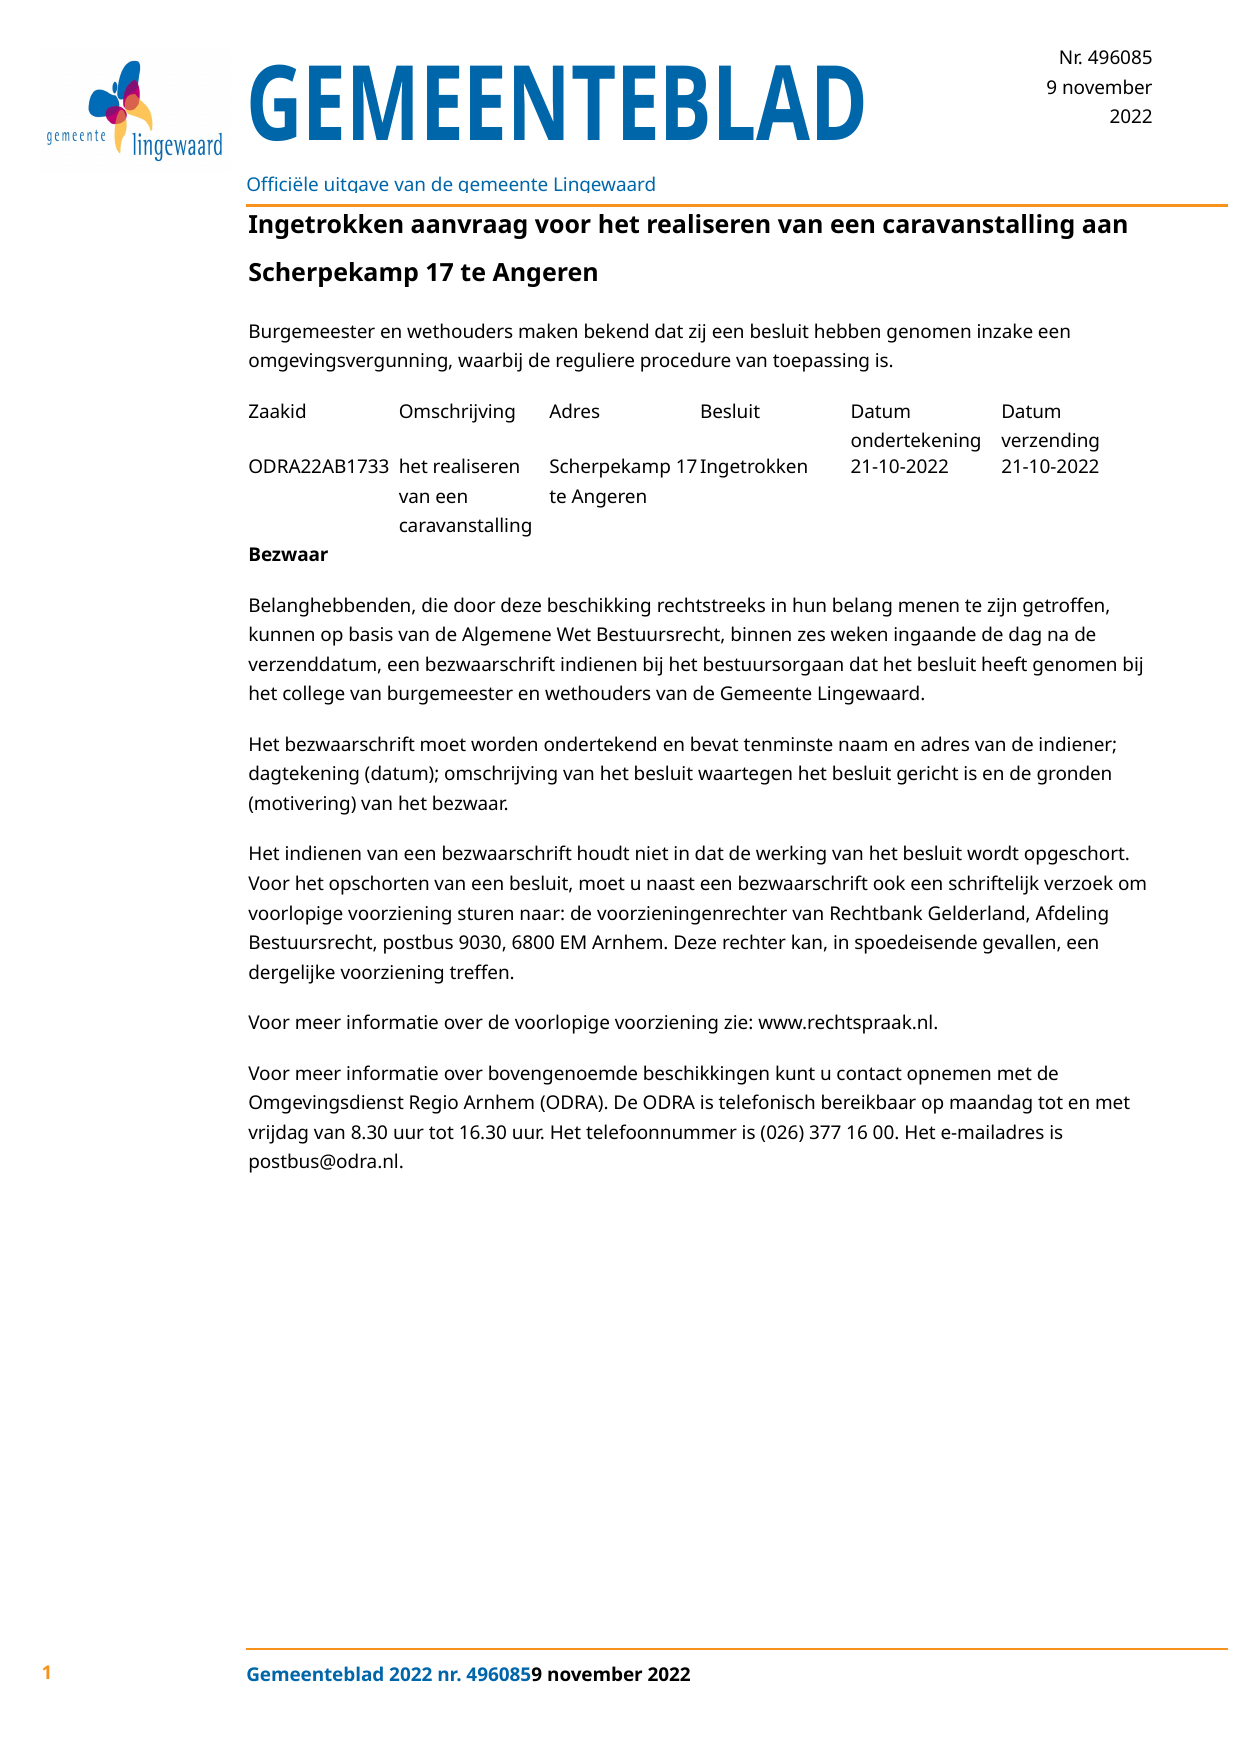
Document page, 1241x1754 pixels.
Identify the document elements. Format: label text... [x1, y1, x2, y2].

text Bezwaar [248, 541, 1152, 567]
table_header Omschrijving [399, 398, 549, 453]
table_header Datum ondertekening [850, 398, 1001, 453]
table_header Adres [549, 398, 700, 453]
text Het bezwaarschrift moet worden ondertekend en bevat tenminste naam en adres van de indiener; dagtekening (datum); omschrijving van het besluit waartegen het besluit gericht is en de gronden (motivering) van het bezwaar. [248, 731, 1152, 816]
picture [41, 47, 231, 172]
table_cell Scherpekamp 17 te Angeren [549, 453, 700, 538]
table_cell ODRA22AB1733 [248, 453, 398, 538]
text Het indienen van een bezwaarschrift houdt niet in dat de werking van het besluit wordt opgeschort. Voor het opschorten van een besluit, moet u naast een bezwaarschrift ook een schriftelijk verzoek om voorlopige voorziening sturen naar: de voorzieningenrechter van Rechtbank Gelderland, Afdeling Bestuursrecht, postbus 9030, 6800 EM Arnhem. Deze rechter kan, in spoedeisende gevallen, een dergelijke voorziening treffen. [248, 841, 1152, 985]
text Burgemeester en wethouders maken bekend dat zij een besluit hebben genomen inzake een omgevingsvergunning, waarbij de reguliere procedure van toepassing is. [248, 318, 1152, 373]
text Belanghebbenden, die door deze beschikking rechtstreeks in hun belang menen te zijn getroffen, kunnen op basis van de Algemene Wet Bestuursrecht, binnen zes weken ingaande de dag na de verzenddatum, een bezwaarschrift indienen bij het bestuursorgaan dat het besluit heeft genomen bij het college van burgemeester en wethouders van de Gemeente Lingewaard. [248, 592, 1152, 706]
table_header Datum verzending [1001, 398, 1152, 453]
table_cell 21-10-2022 [850, 453, 1001, 538]
table_cell het realiseren van een caravanstalling [399, 453, 549, 538]
text Voor meer informatie over bovengenoemde beschikkingen kunt u contact opnemen met de Omgevingsdienst Regio Arnhem (ODRA). De ODRA is telefonisch bereikbaar op maandag tot en met vrijdag van 8.30 uur tot 16.30 uur. Het telefoonnummer is (026) 377 16 00. Het e-mailadres is postbus@odra.nl. [248, 1060, 1152, 1174]
table_header Zaakid [248, 398, 398, 453]
table_cell Ingetrokken [700, 453, 850, 538]
text Ingetrokken aanvraag voor het realiseren van een caravanstalling aan Scherpekamp 17 te Angeren [248, 207, 1152, 288]
table_cell 21-10-2022 [1001, 453, 1152, 538]
text Voor meer informatie over de voorlopige voorziening zie: www.rechtspraak.nl. [248, 1009, 1152, 1035]
table_header Besluit [700, 398, 850, 453]
